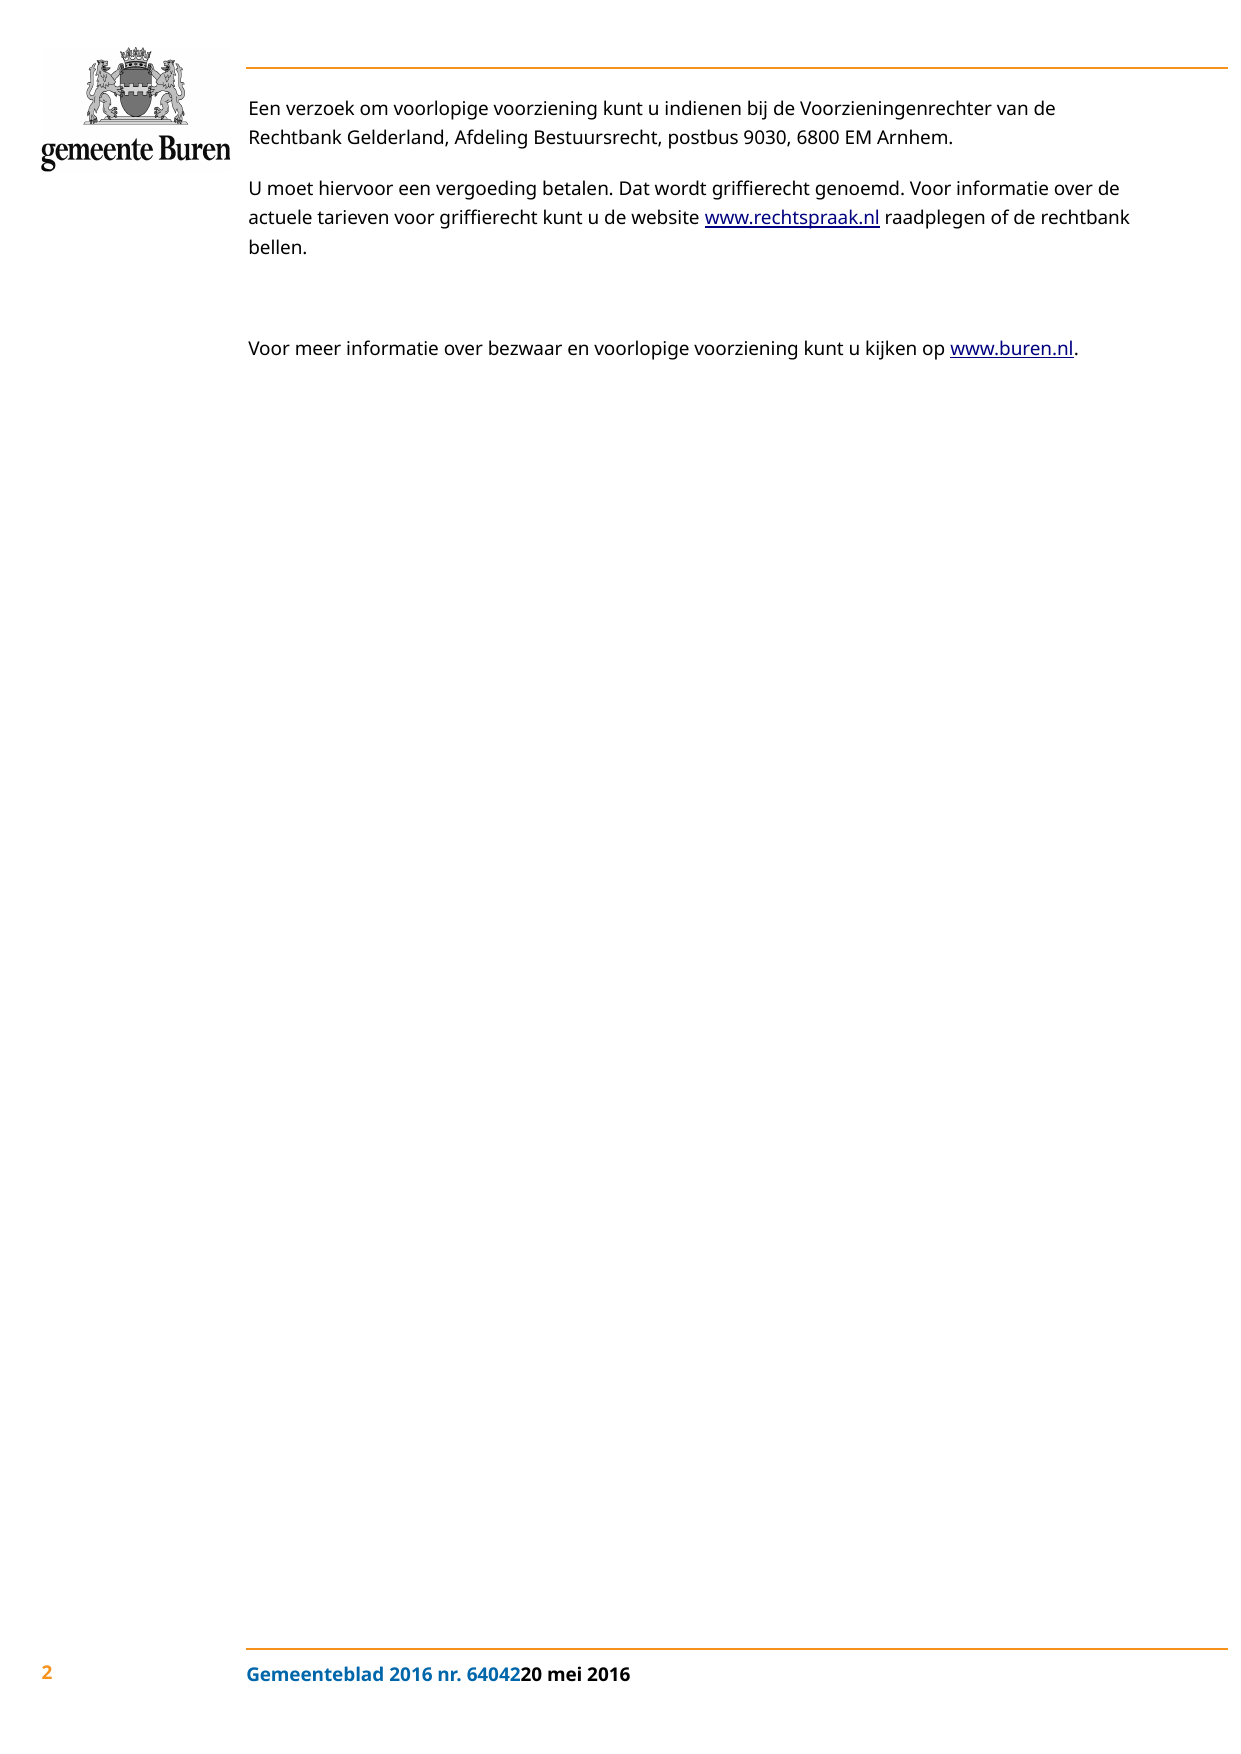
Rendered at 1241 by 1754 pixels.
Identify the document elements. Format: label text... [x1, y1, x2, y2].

text Voor meer informatie over bezwaar en voorlopige voorziening kunt u kijken op www.buren.nl. [248, 335, 1152, 361]
picture [41, 47, 231, 172]
text U moet hiervoor een vergoeding betalen. Dat wordt griffierecht genoemd. Voor informatie over de actuele tarieven voor griffierecht kunt u de website www.rechtspraak.nl raadplegen of de rechtbank bellen. [248, 175, 1152, 260]
text Een verzoek om voorlopige voorziening kunt u indienen bij de Voorzieningenrechter van de Rechtbank Gelderland, Afdeling Bestuursrecht, postbus 9030, 6800 EM Arnhem. [248, 95, 1152, 150]
